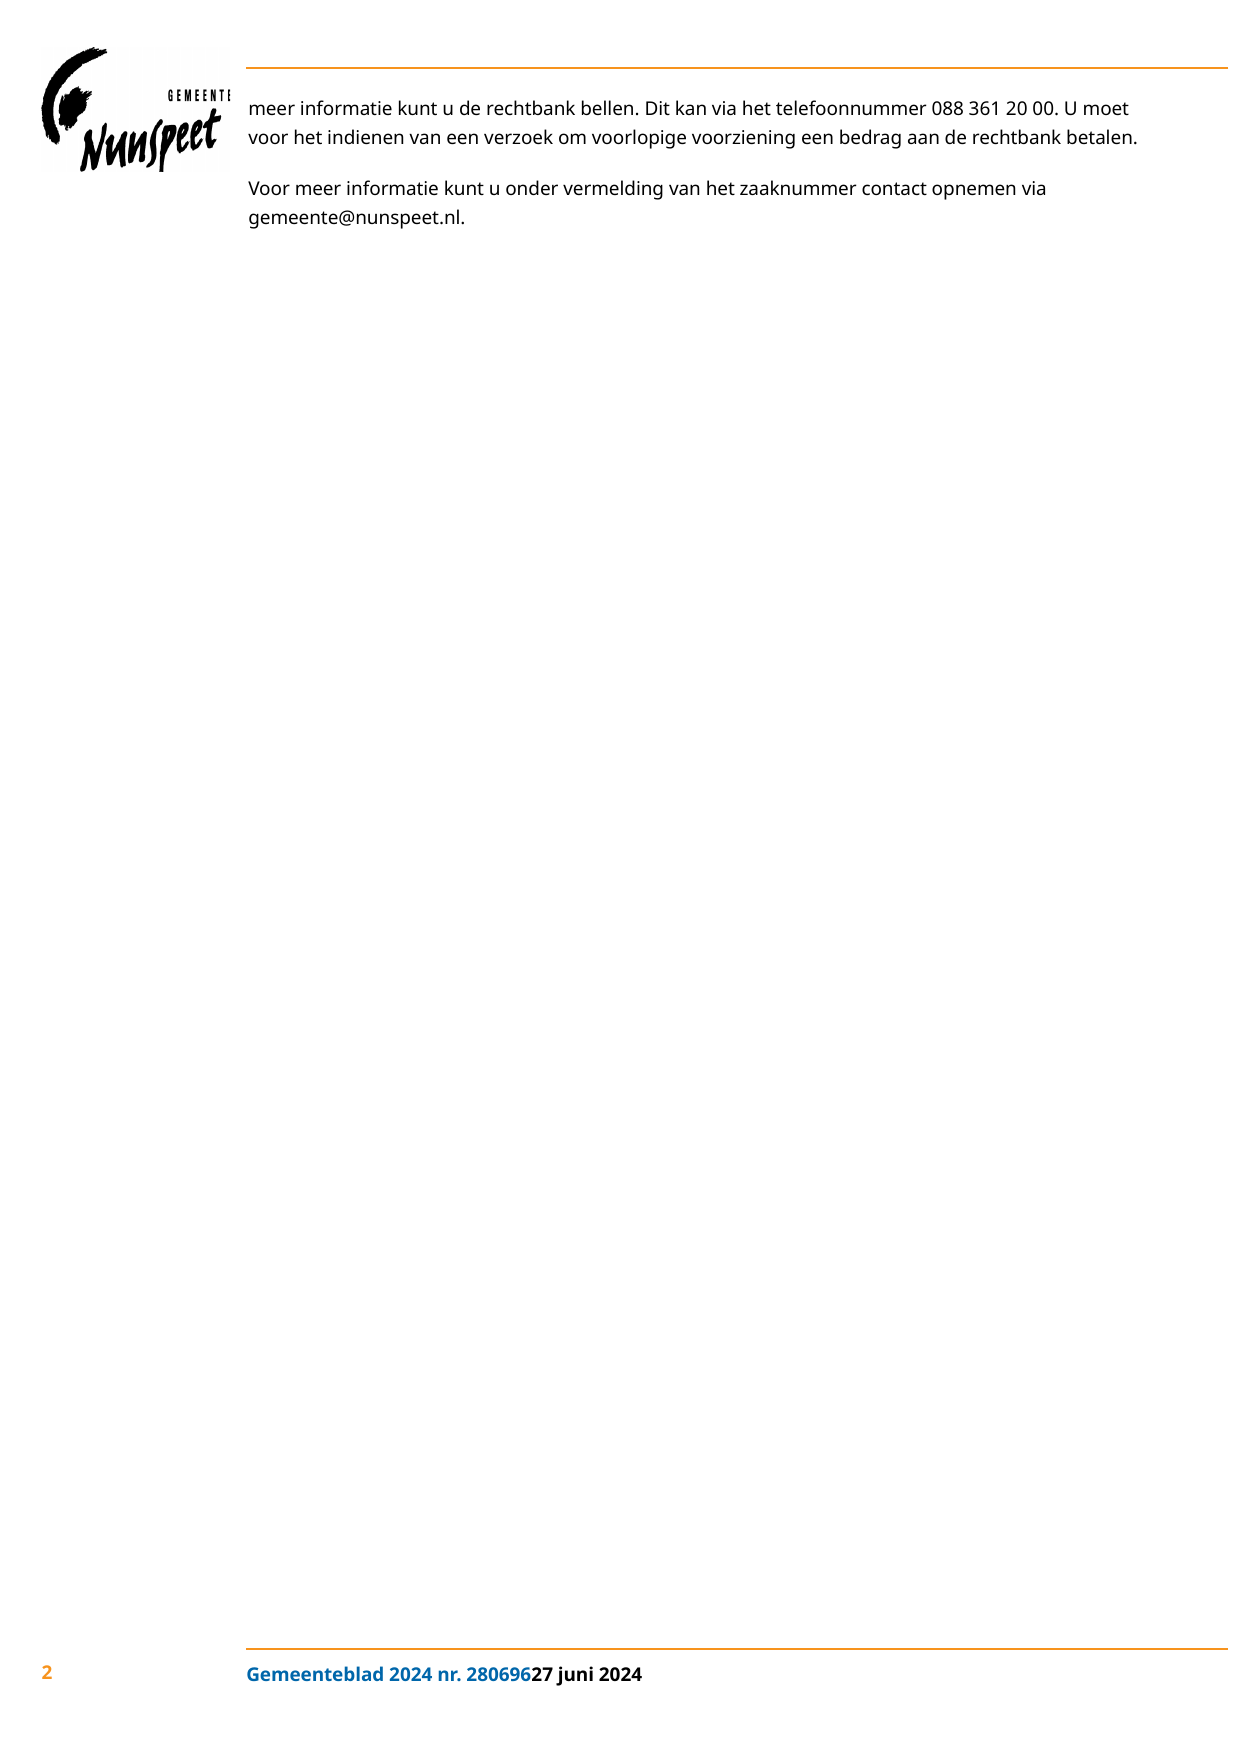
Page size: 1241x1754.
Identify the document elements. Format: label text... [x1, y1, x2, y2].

text meer informatie kunt u de rechtbank bellen. Dit kan via het telefoonnummer 088 361 20 00. U moet voor het indienen van een verzoek om voorlopige voorziening een bedrag aan de rechtbank betalen. [248, 95, 1152, 150]
picture [41, 47, 231, 172]
text Voor meer informatie kunt u onder vermelding van het zaaknummer contact opnemen via gemeente@nunspeet.nl. [248, 175, 1152, 230]
